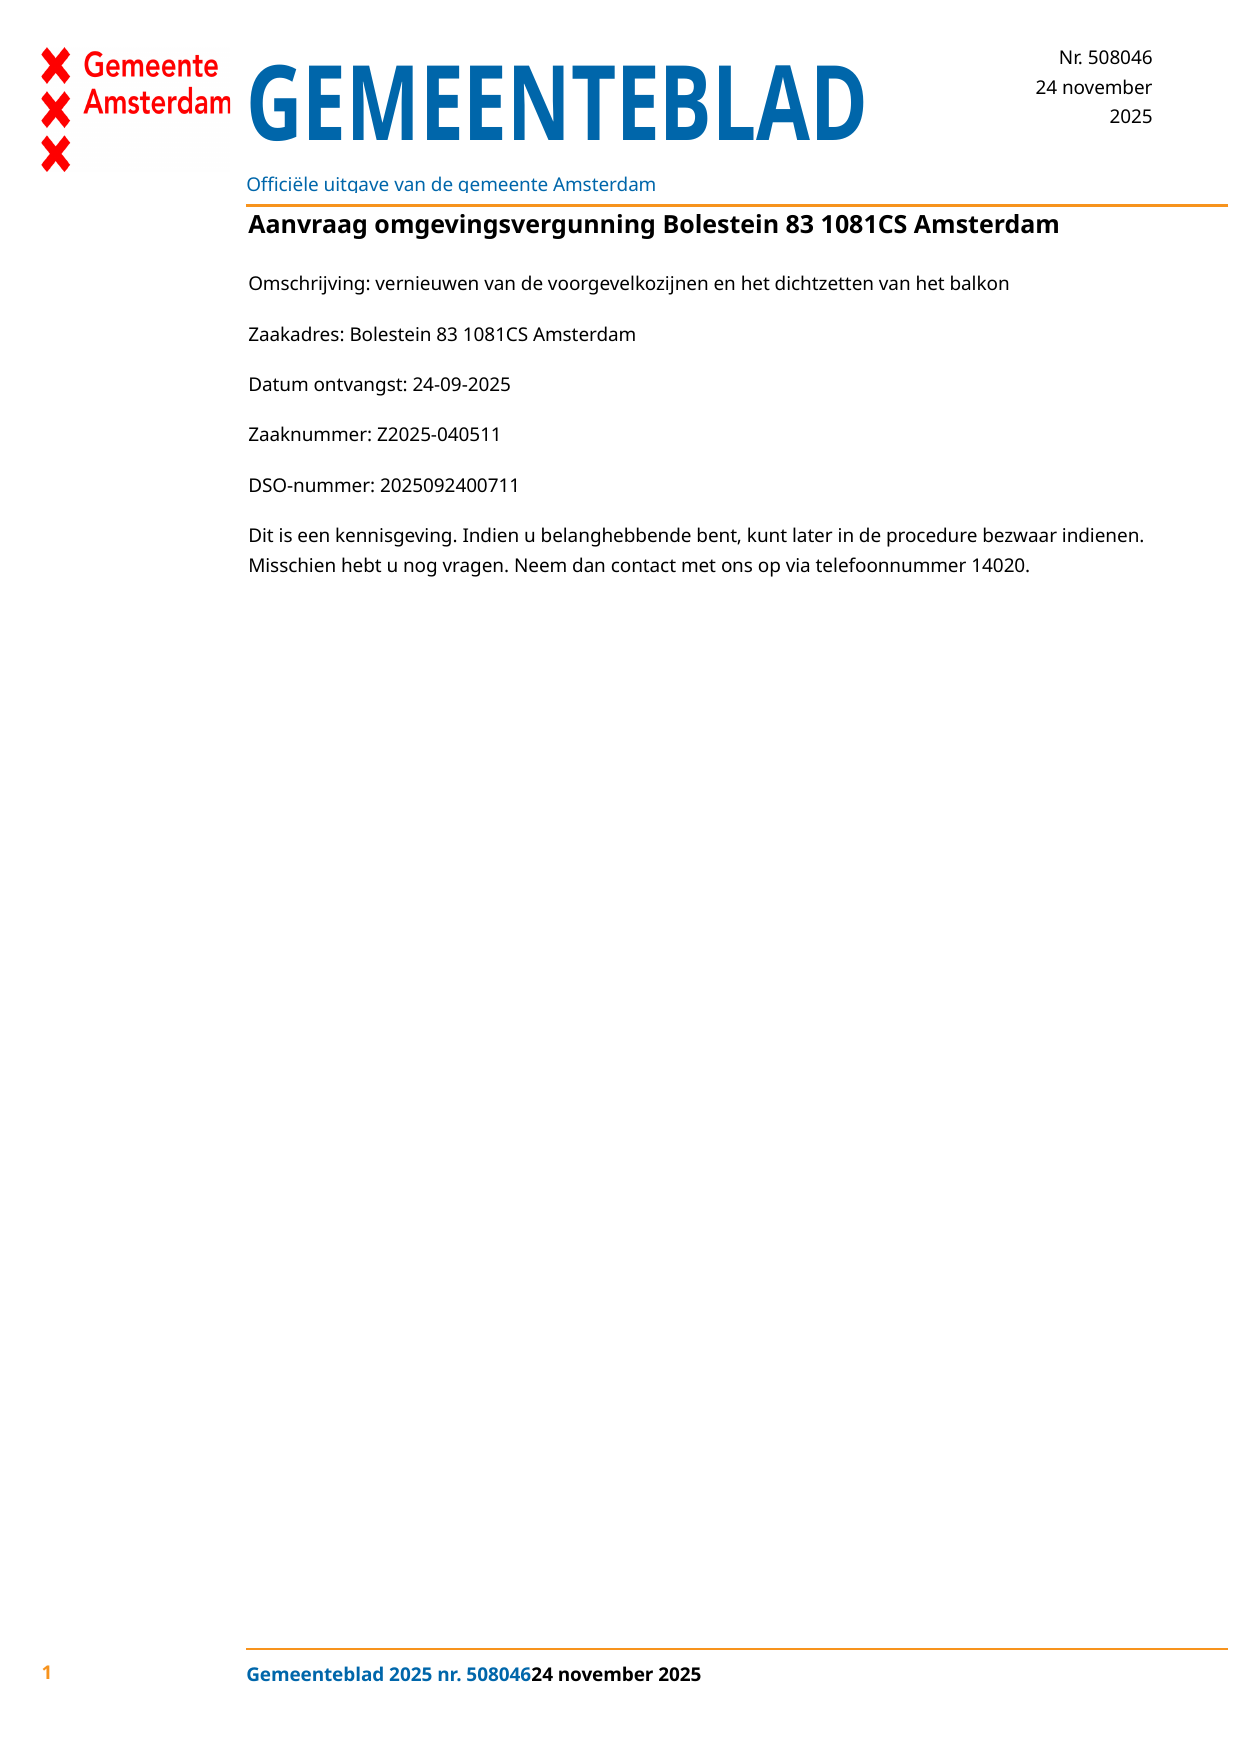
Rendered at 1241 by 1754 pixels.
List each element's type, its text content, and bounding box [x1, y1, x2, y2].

text Zaaknummer: Z2025-040511 [248, 422, 1152, 447]
text Omschrijving: vernieuwen van de voorgevelkozijnen en het dichtzetten van het balkon [248, 270, 1152, 296]
text Aanvraag omgevingsvergunning Bolestein 83 1081CS Amsterdam [248, 207, 1152, 241]
picture [41, 47, 231, 172]
text Zaakadres: Bolestein 83 1081CS Amsterdam [248, 321, 1152, 346]
text DSO-nummer: 2025092400711 [248, 472, 1152, 498]
text Datum ontvangst: 24-09-2025 [248, 371, 1152, 397]
text Dit is een kennisgeving. Indien u belanghebbende bent, kunt later in de procedure bezwaar indienen. Misschien hebt u nog vragen. Neem dan contact met ons op via telefoonnummer 14020. [248, 522, 1152, 578]
